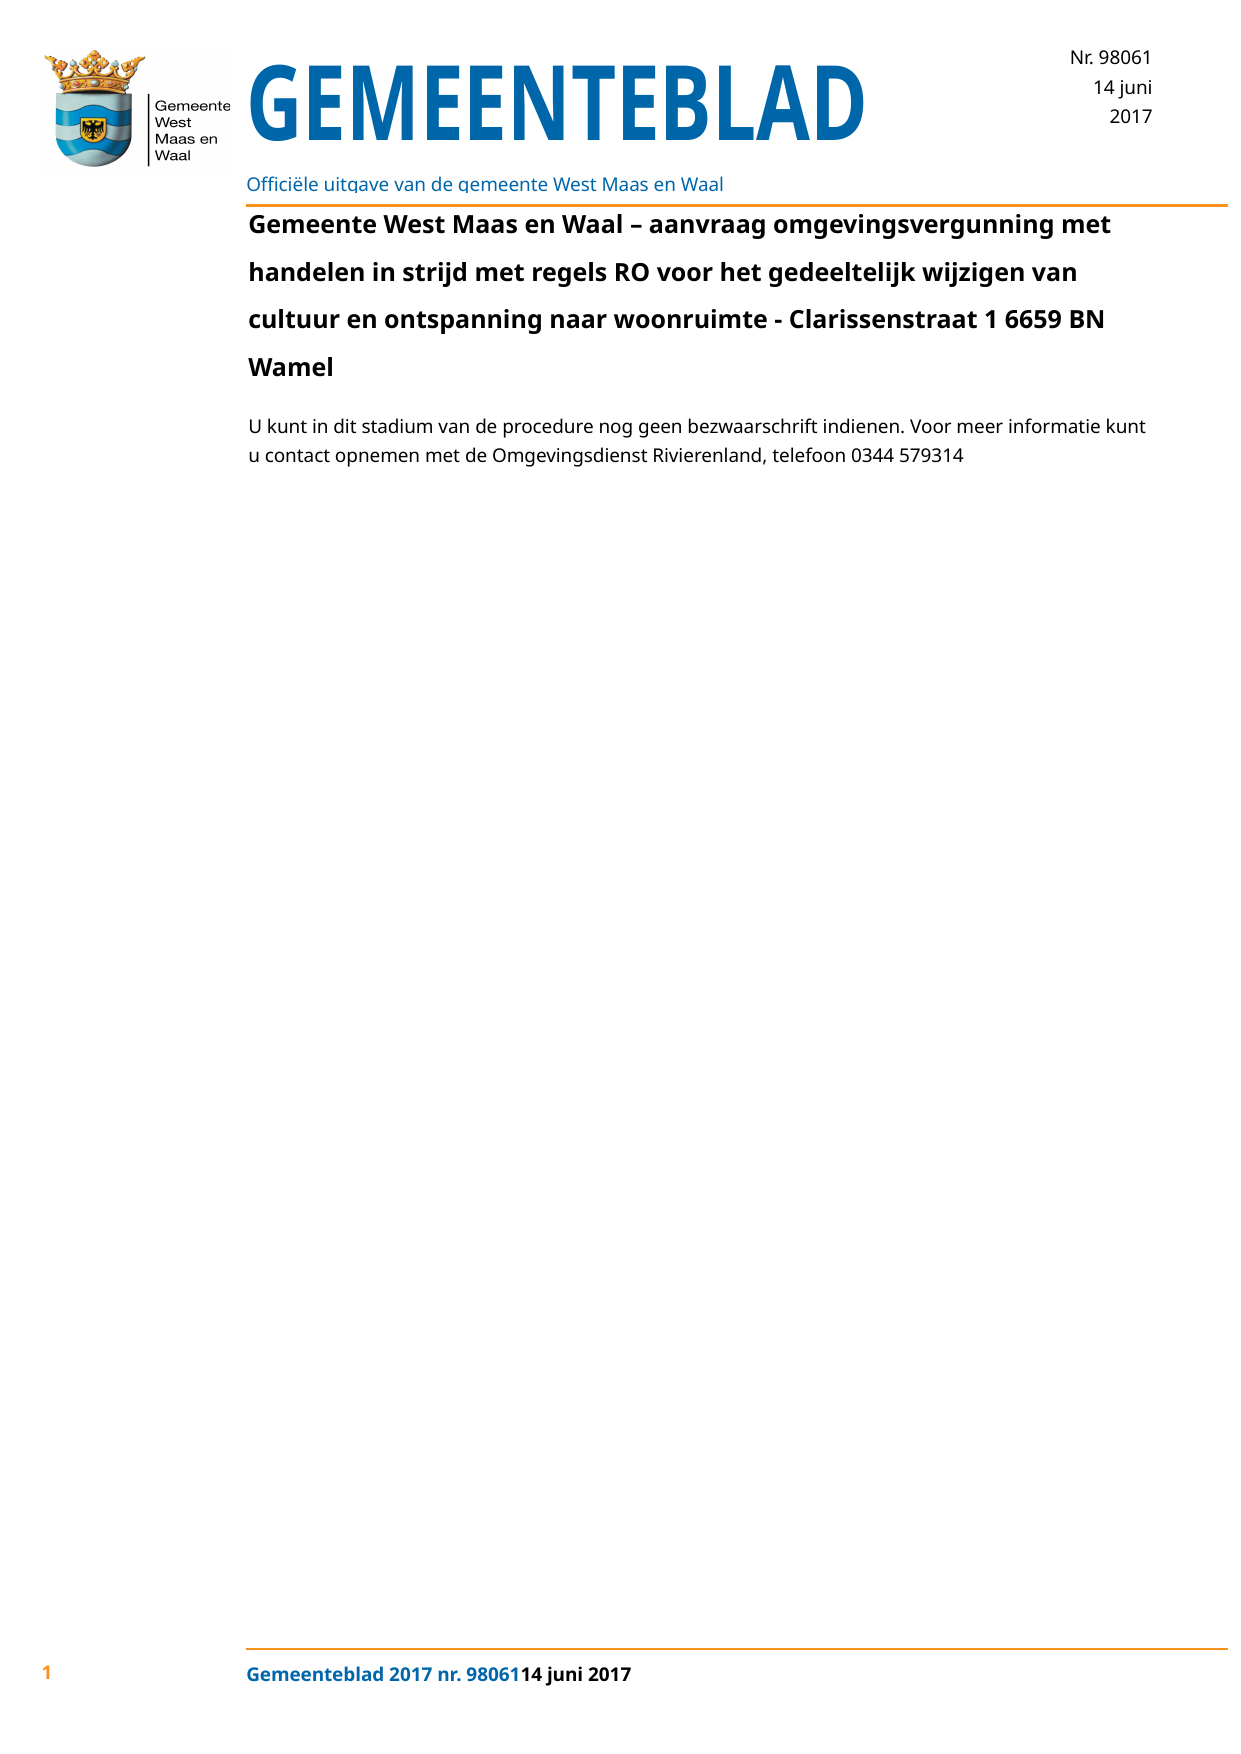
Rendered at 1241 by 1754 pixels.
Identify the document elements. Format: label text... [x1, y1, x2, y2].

text U kunt in dit stadium van de procedure nog geen bezwaarschrift indienen. Voor meer informatie kunt u contact opnemen met de Omgevingsdienst Rivierenland, telefoon 0344 579314 [248, 413, 1152, 468]
text Gemeente West Maas en Waal – aanvraag omgevingsvergunning met handelen in strijd met regels RO voor het gedeeltelijk wijzigen van cultuur en ontspanning naar woonruimte - Clarissenstraat 1 6659 BN Wamel [248, 207, 1152, 384]
picture [41, 47, 231, 172]
